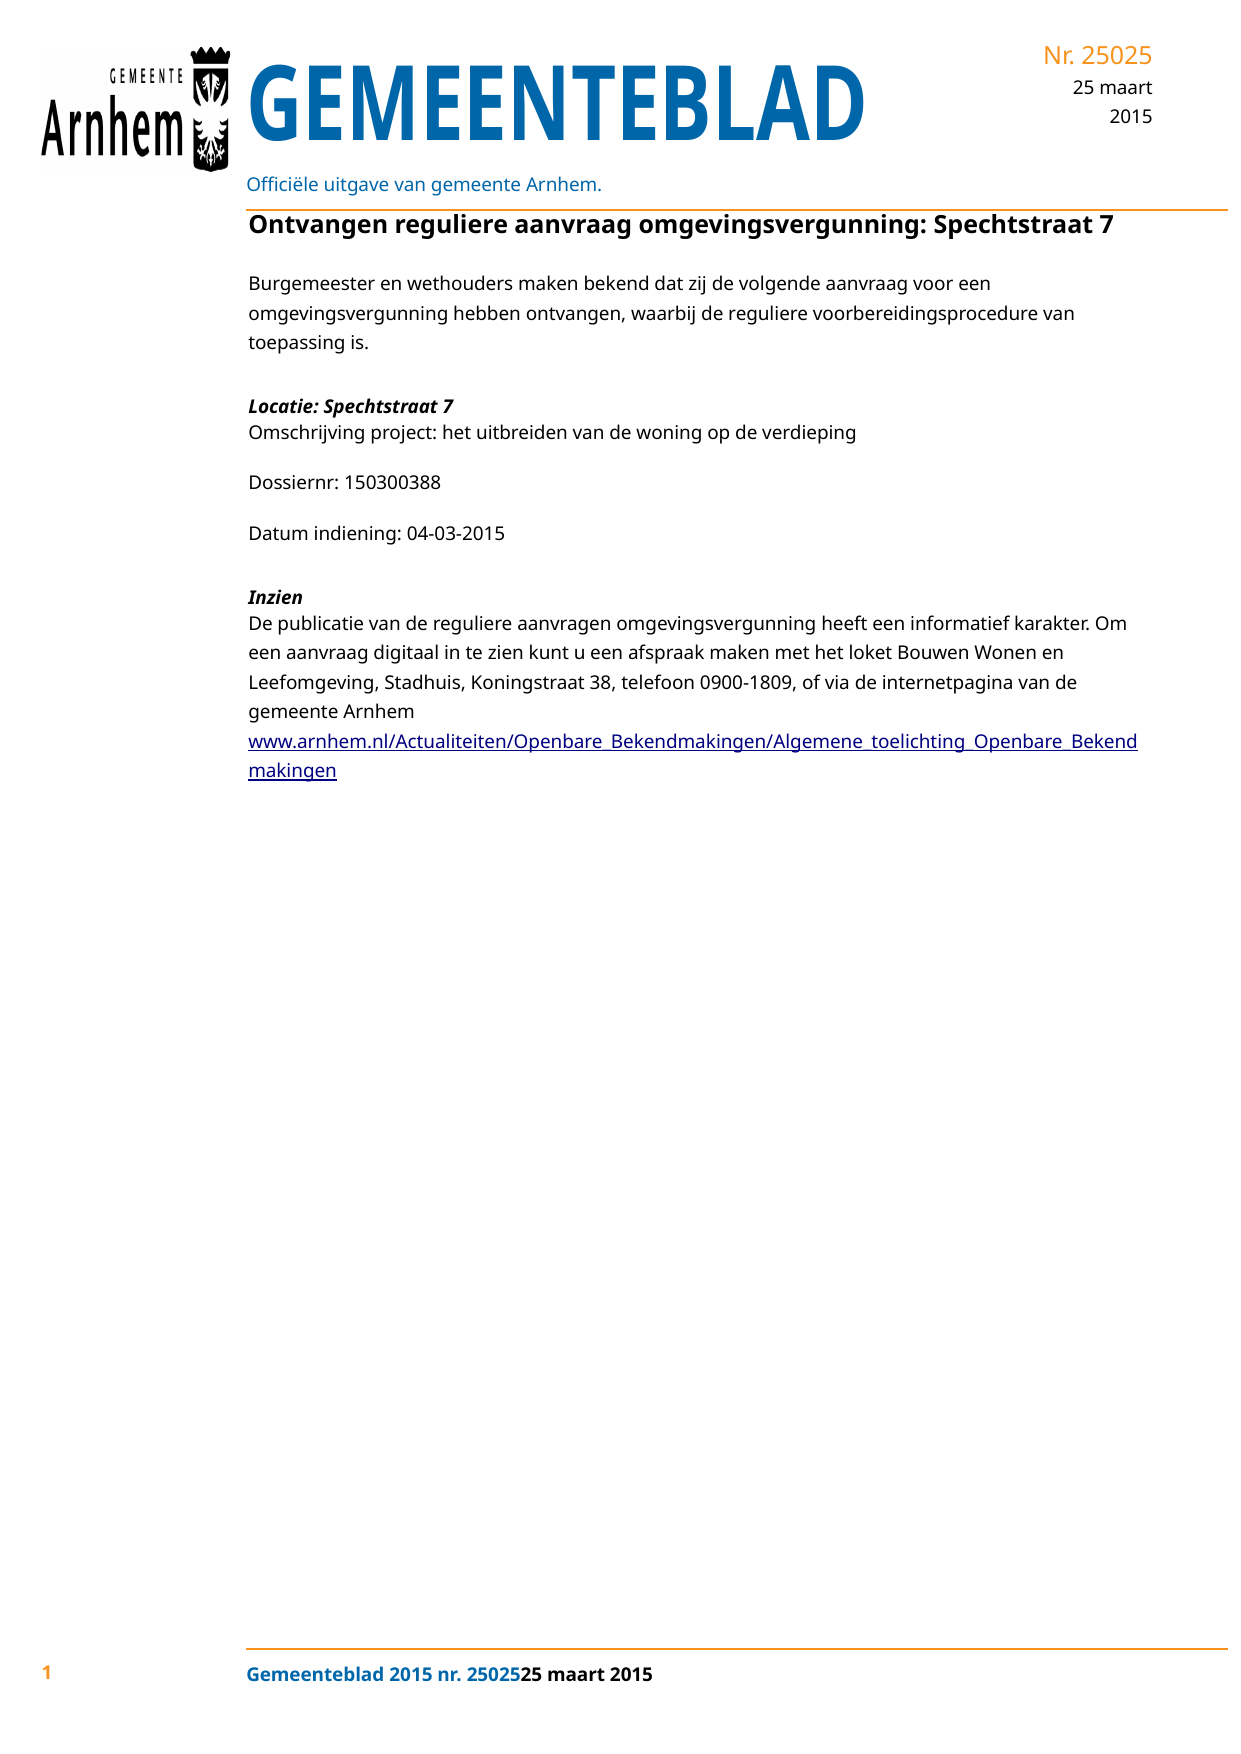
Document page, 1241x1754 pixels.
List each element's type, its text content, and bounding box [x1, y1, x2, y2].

text Locatie: Spechtstraat 7 [248, 393, 1152, 419]
text De publicatie van de reguliere aanvragen omgevingsvergunning heeft een informatief karakter. Om een aanvraag digitaal in te zien kunt u een afspraak maken met het loket Bouwen Wonen en Leefomgeving, Stadhuis, Koningstraat 38, telefoon 0900-1809, of via de internetpagina van de gemeente Arnhem www.arnhem.nl/Actualiteiten/Openbare_Bekendmakingen/Algemene_toelichting_Openbare_Bekendmakingen [248, 610, 1152, 783]
text Ontvangen reguliere aanvraag omgevingsvergunning: Spechtstraat 7 [248, 211, 1152, 241]
text Burgemeester en wethouders maken bekend dat zij de volgende aanvraag voor een omgevingsvergunning hebben ontvangen, waarbij de reguliere voorbereidingsprocedure van toepassing is. [248, 270, 1152, 355]
text Dossiernr: 150300388 [248, 469, 1152, 495]
text Datum indiening: 04-03-2015 [248, 520, 1152, 546]
text Inzien [248, 584, 1152, 610]
picture [41, 47, 231, 172]
text Omschrijving project: het uitbreiden van de woning op de verdieping [248, 419, 1152, 445]
